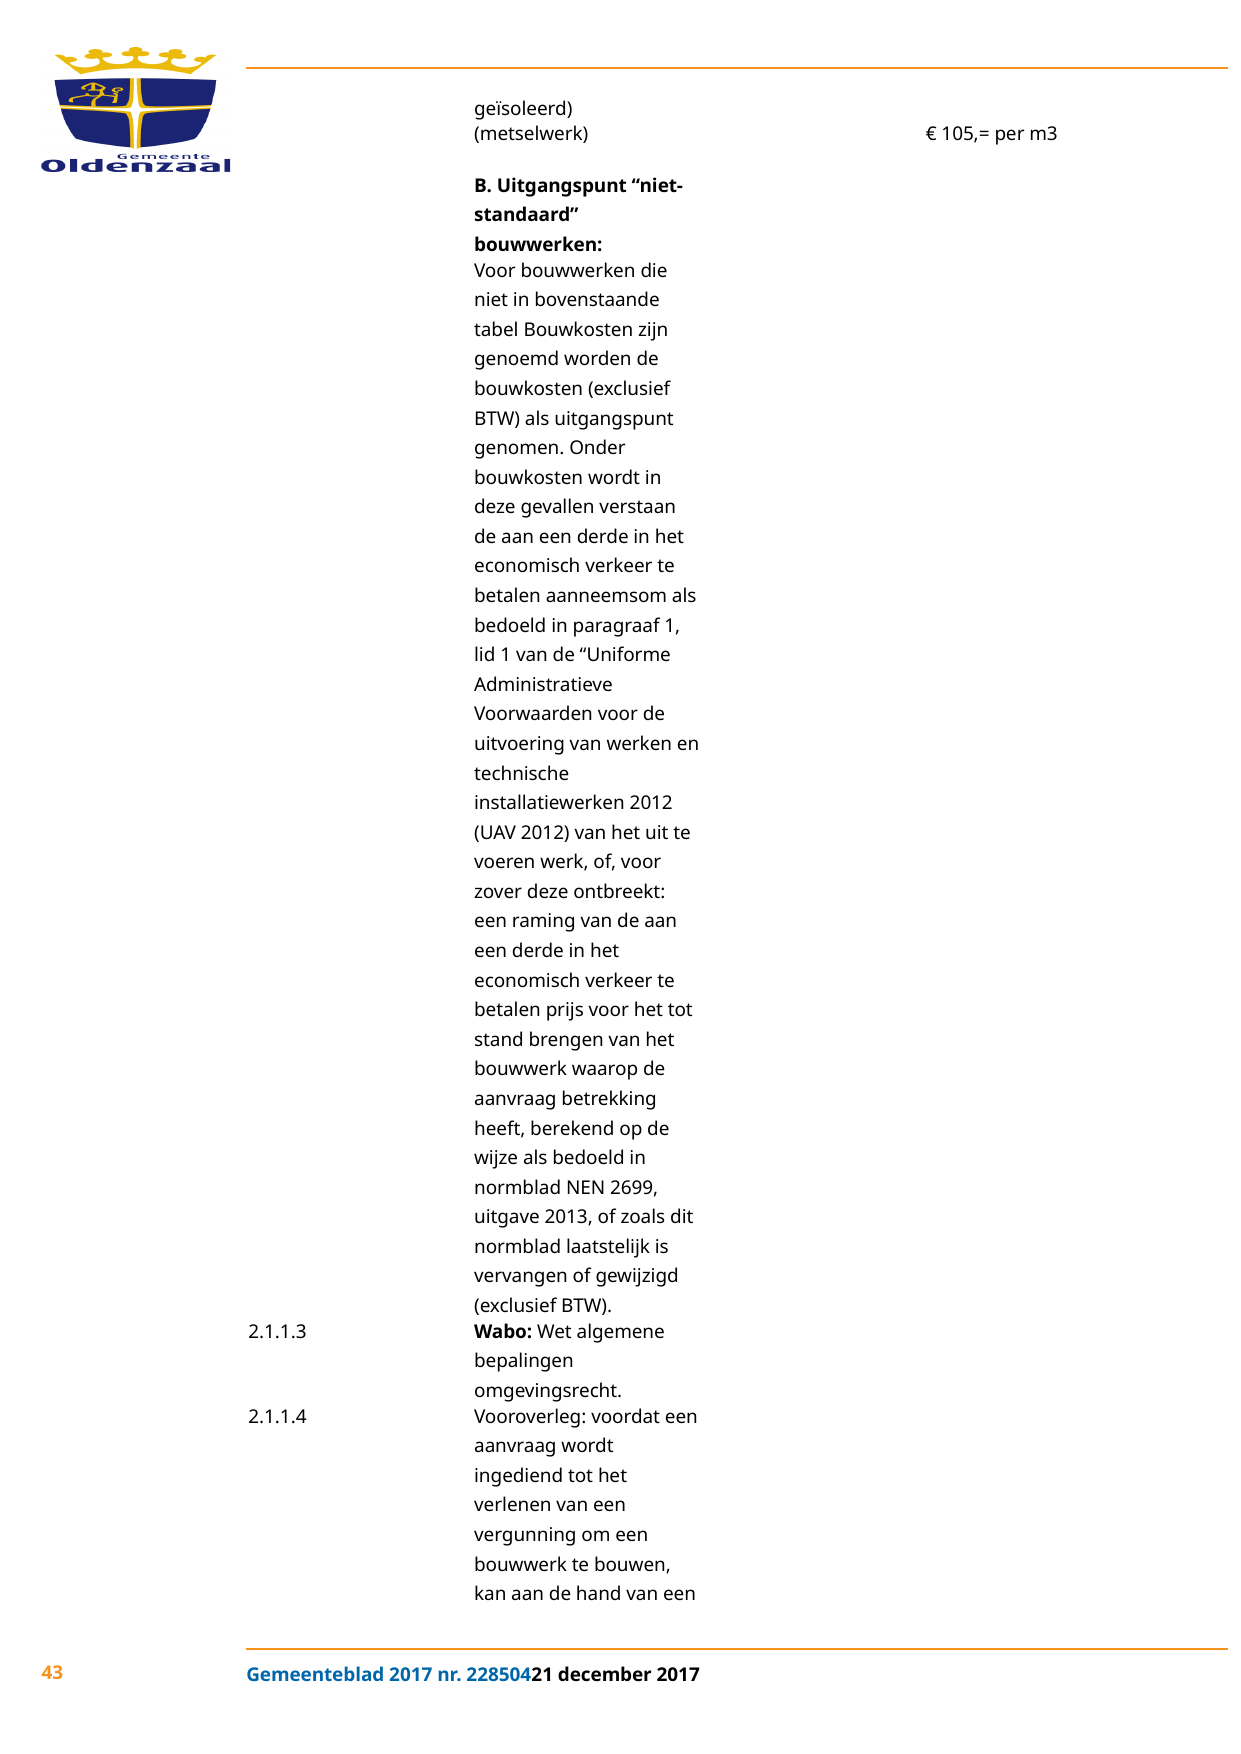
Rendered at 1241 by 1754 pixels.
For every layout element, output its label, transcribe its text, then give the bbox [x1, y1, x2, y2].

table_cell [474, 146, 700, 172]
table_cell 2.1.1.3 [248, 1318, 474, 1403]
picture [41, 47, 231, 172]
table_cell € 105,= per m3 [926, 121, 1152, 146]
table_cell [248, 257, 474, 1318]
table_cell [700, 121, 926, 146]
table_cell [700, 146, 926, 172]
table_cell [248, 172, 474, 257]
table_cell B. Uitgangspunt “niet-standaard” bouwwerken: [474, 172, 700, 257]
table_cell [700, 95, 926, 121]
table_cell Wabo: Wet algemene bepalingen omgevingsrecht. [474, 1318, 700, 1403]
table_cell (metselwerk) [474, 121, 700, 146]
table_cell [248, 95, 474, 121]
table_cell [700, 1318, 926, 1403]
table_cell [926, 146, 1152, 172]
table_cell [700, 172, 926, 257]
table_cell Vooroverleg: voordat een aanvraag wordt ingediend tot het verlenen van een vergunning om een bouwwerk te bouwen, kan aan de hand van een [474, 1403, 700, 1606]
table_cell [248, 121, 474, 146]
table_cell [926, 95, 1152, 121]
table_cell geïsoleerd) [474, 95, 700, 121]
table_cell [248, 146, 474, 172]
table_cell Voor bouwwerken die niet in bovenstaande tabel Bouwkosten zijn genoemd worden de bouwkosten (exclusief BTW) als uitgangspunt genomen. Onder bouwkosten wordt in deze gevallen verstaan de aan een derde in het economisch verkeer te betalen aanneemsom als bedoeld in paragraaf 1, lid 1 van de “Uniforme Administratieve Voorwaarden voor de uitvoering van werken en technische installatiewerken 2012 (UAV 2012) van het uit te voeren werk, of, voor zover deze ontbreekt: een raming van de aan een derde in het economisch verkeer te betalen prijs voor het tot stand brengen van het bouwwerk waarop de aanvraag betrekking heeft, berekend op de wijze als bedoeld in normblad NEN 2699, uitgave 2013, of zoals dit normblad laatstelijk is vervangen of gewijzigd (exclusief BTW). [474, 257, 700, 1318]
table_cell 2.1.1.4 [248, 1403, 474, 1606]
